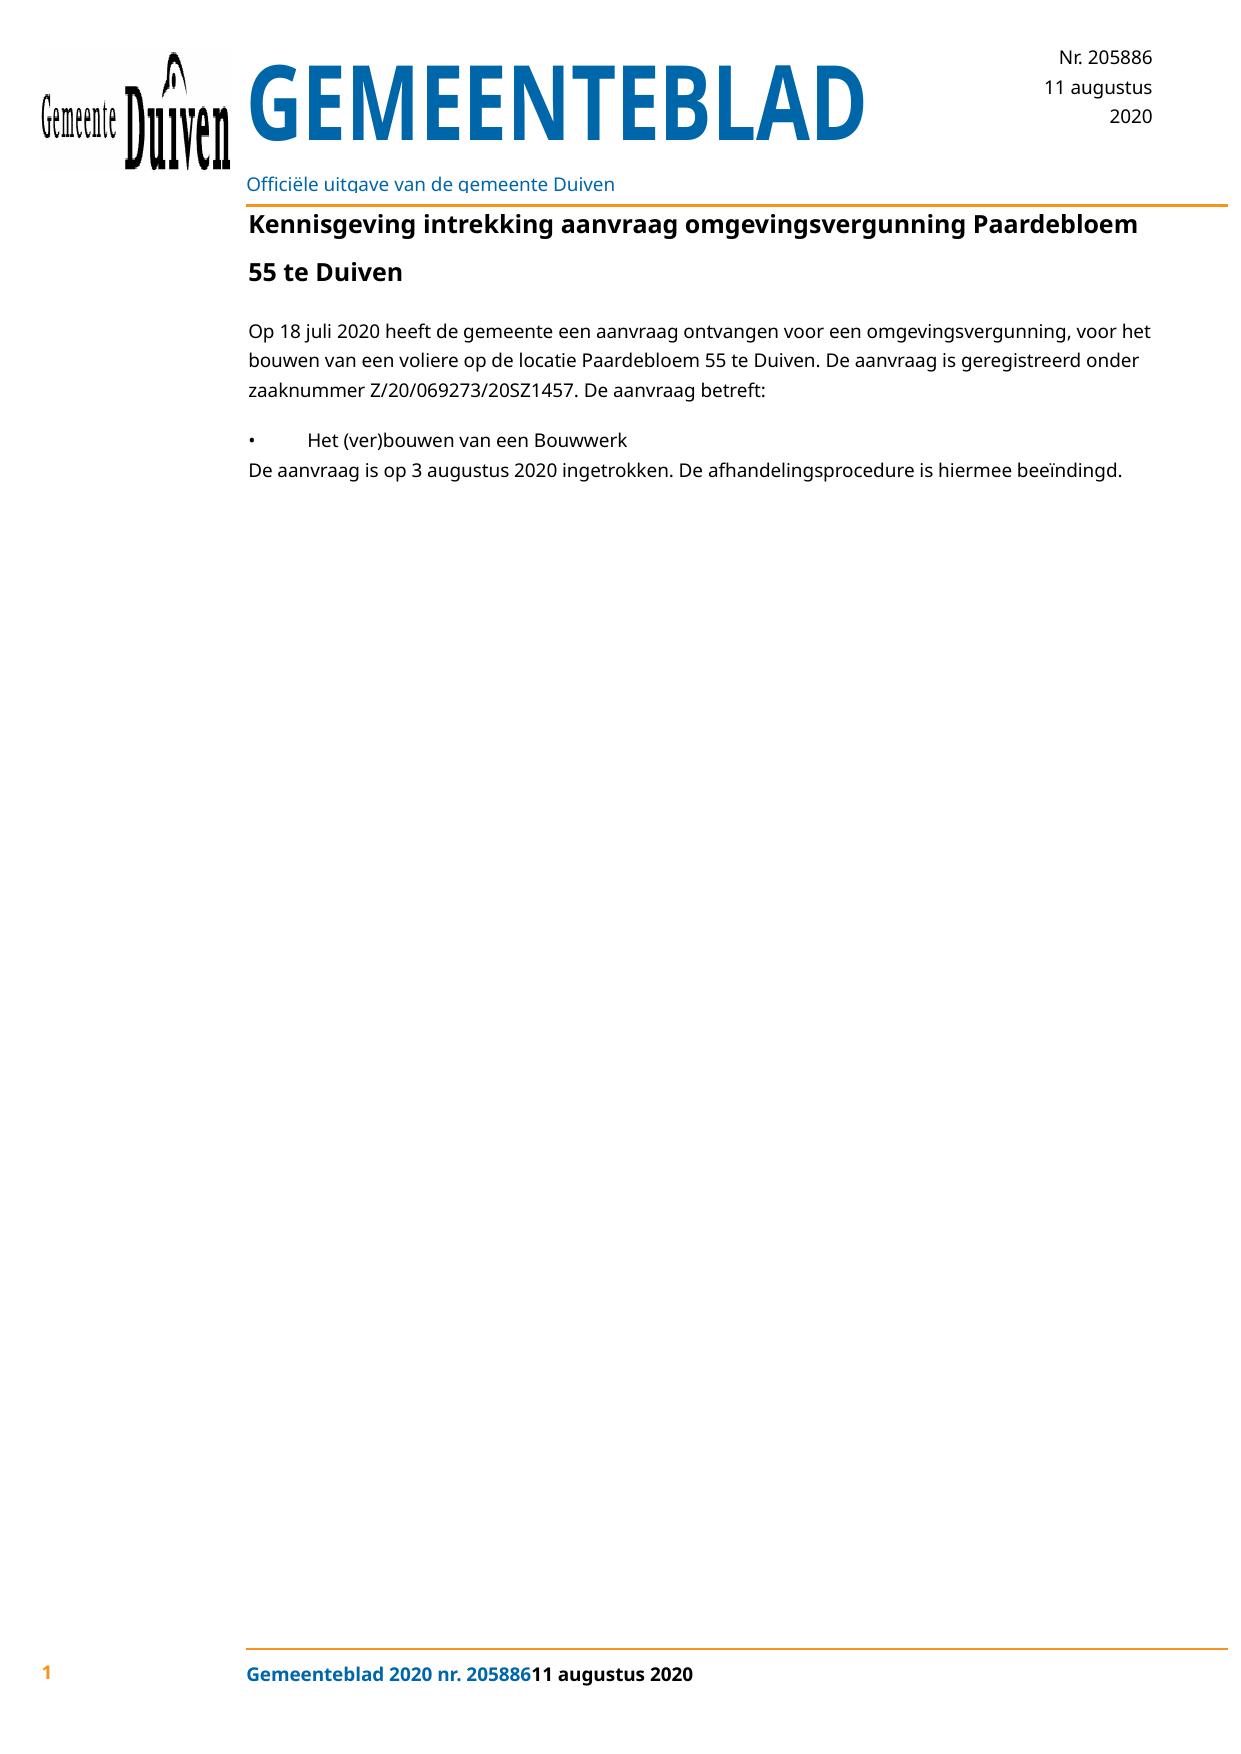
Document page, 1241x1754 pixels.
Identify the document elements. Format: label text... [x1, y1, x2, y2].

text Kennisgeving intrekking aanvraag omgevingsvergunning Paardebloem 55 te Duiven [248, 207, 1152, 288]
list Het (ver)bouwen van een Bouwwerk [248, 427, 1152, 453]
text Op 18 juli 2020 heeft de gemeente een aanvraag ontvangen voor een omgevingsvergunning, voor het bouwen van een voliere op de locatie Paardebloem 55 te Duiven. De aanvraag is geregistreerd onder zaaknummer Z/20/069273/20SZ1457. De aanvraag betreft: [248, 318, 1152, 403]
picture [41, 47, 231, 172]
text De aanvraag is op 3 augustus 2020 ingetrokken. De afhandelingsprocedure is hiermee beeïndingd. [248, 457, 1152, 483]
